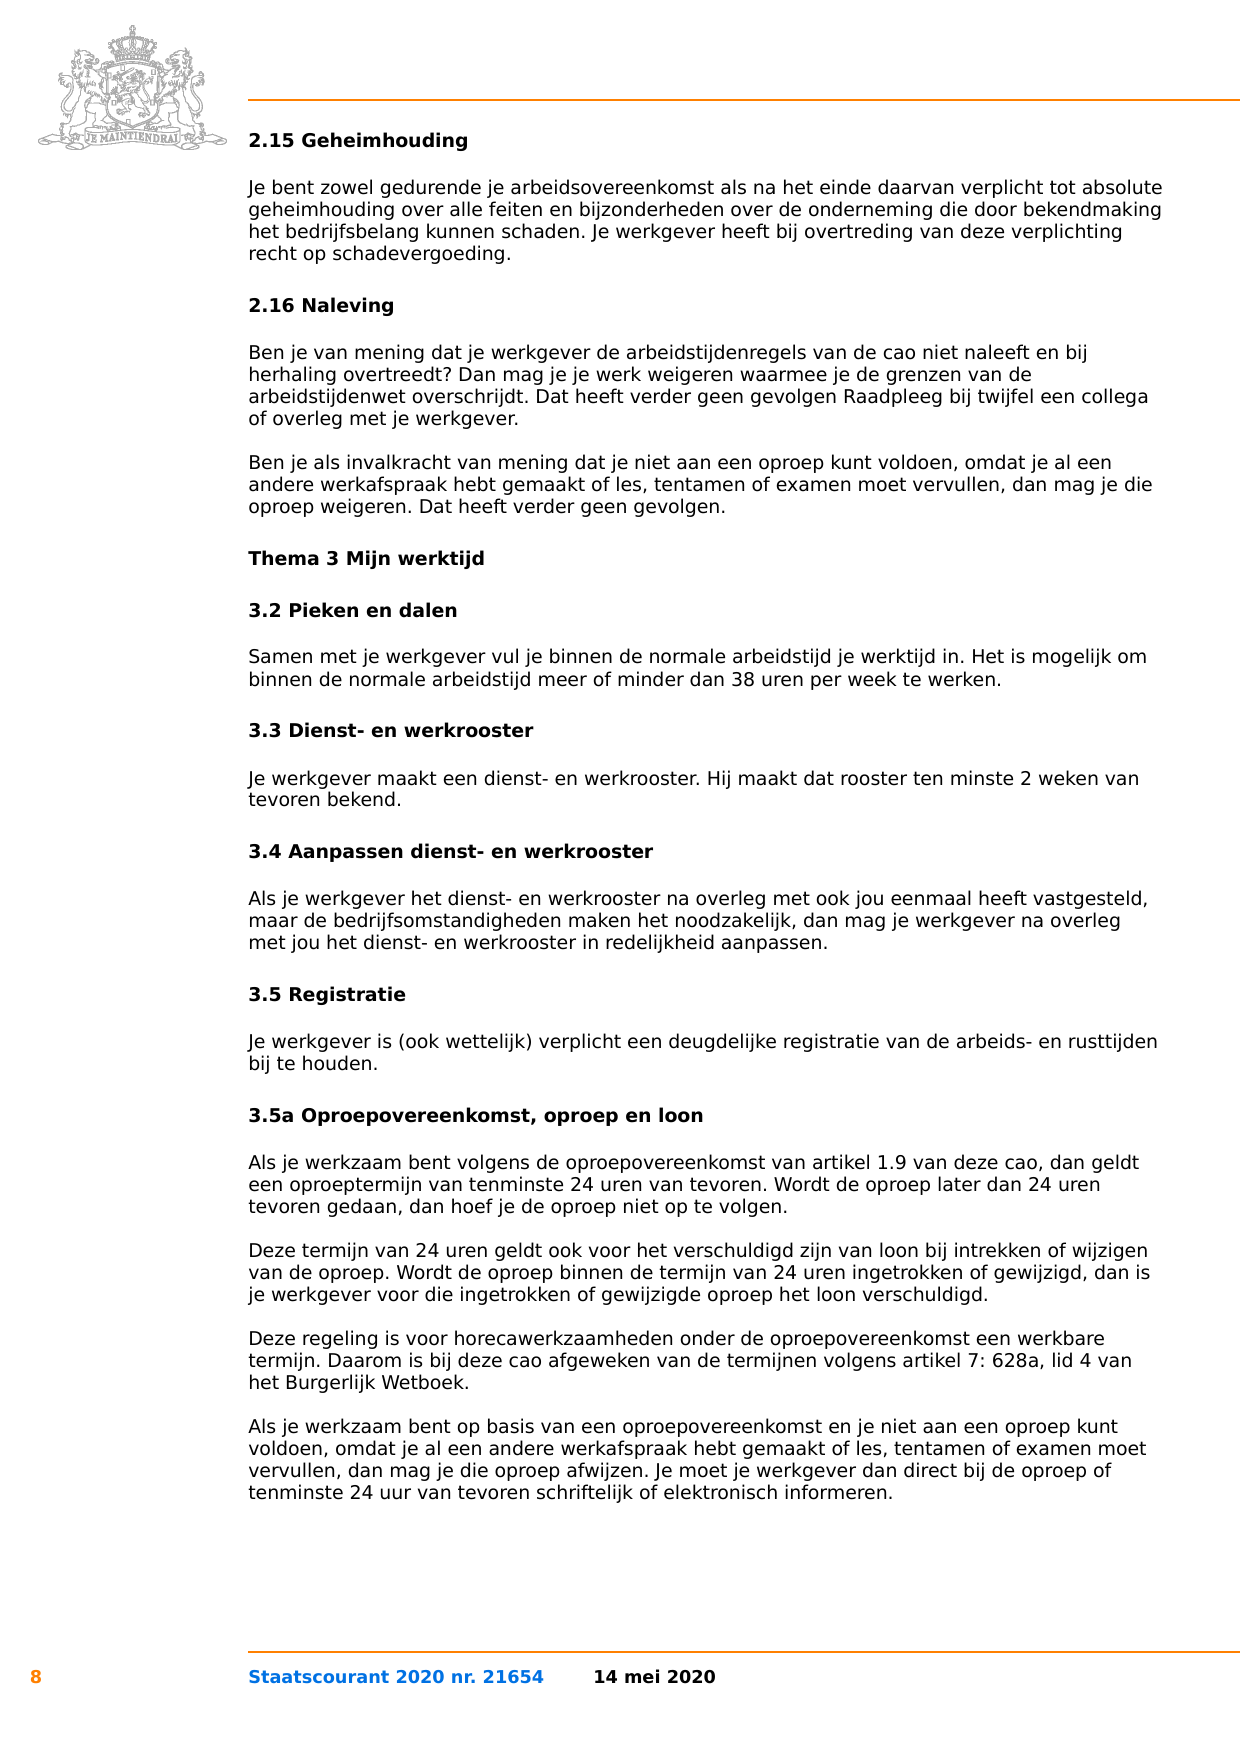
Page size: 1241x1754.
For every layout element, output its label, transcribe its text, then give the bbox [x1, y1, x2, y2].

text Als je werkgever het dienst- en werkrooster na overleg met ook jou eenmaal heeft vastgesteld, maar de bedrijfsomstandigheden maken het noodzakelijk, dan mag je werkgever na overleg met jou het dienst- en werkrooster in redelijkheid aanpassen. [248, 888, 1163, 954]
text Deze regeling is voor horecawerkzaamheden onder de oproepovereenkomst een werkbare termijn. Daarom is bij deze cao afgeweken van de termijnen volgens artikel 7: 628a, lid 4 van het Burgerlijk Wetboek. [248, 1328, 1163, 1394]
subtitle 3.2 Pieken en dalen [248, 599, 1163, 621]
subtitle 2.16 Naleving [248, 295, 1163, 317]
text Deze termijn van 24 uren geldt ook voor het verschuldigd zijn van loon bij intrekken of wijzigen van de oproep. Wordt de oproep binnen de termijn van 24 uren ingetrokken of gewijzigd, dan is je werkgever voor die ingetrokken of gewijzigde oproep het loon verschuldigd. [248, 1240, 1163, 1306]
subtitle 3.5a Oproepovereenkomst, oproep en loon [248, 1105, 1163, 1127]
text Je werkgever is (ook wettelijk) verplicht een deugdelijke registratie van de arbeids- en rusttijden bij te houden. [248, 1031, 1163, 1075]
text Ben je als invalkracht van mening dat je niet aan een oproep kunt voldoen, omdat je al een andere werkafspraak hebt gemaakt of les, tentamen of examen moet vervullen, dan mag je die oproep weigeren. Dat heeft verder geen gevolgen. [248, 452, 1163, 517]
subtitle 2.15 Geheimhouding [248, 130, 1163, 152]
text Je bent zowel gedurende je arbeidsovereenkomst als na het einde daarvan verplicht tot absolute geheimhouding over alle feiten en bijzonderheden over de onderneming die door bekendmaking het bedrijfsbelang kunnen schaden. Je werkgever heeft bij overtreding van deze verplichting recht op schadevergoeding. [248, 177, 1163, 265]
text Ben je van mening dat je werkgever de arbeidstijdenregels van de cao niet naleeft en bij herhaling overtreedt? Dan mag je je werk weigeren waarmee je de grenzen van de arbeidstijdenwet overschrijdt. Dat heeft verder geen gevolgen Raadpleeg bij twijfel een collega of overleg met je werkgever. [248, 342, 1163, 430]
subtitle 3.3 Dienst- en werkrooster [248, 720, 1163, 742]
text Je werkgever maakt een dienst- en werkrooster. Hij maakt dat rooster ten minste 2 weken van tevoren bekend. [248, 767, 1163, 811]
subtitle 3.4 Aanpassen dienst- en werkrooster [248, 841, 1163, 863]
text Als je werkzaam bent op basis van een oproepovereenkomst en je niet aan een oproep kunt voldoen, omdat je al een andere werkafspraak hebt gemaakt of les, tentamen of examen moet vervullen, dan mag je die oproep afwijzen. Je moet je werkgever dan direct bij de oproep of tenminste 24 uur van tevoren schriftelijk of elektronisch informeren. [248, 1416, 1163, 1503]
picture [38, 25, 227, 150]
text Als je werkzaam bent volgens de oproepovereenkomst van artikel 1.9 van deze cao, dan geldt een oproeptermijn van tenminste 24 uren van tevoren. Wordt de oproep later dan 24 uren tevoren gedaan, dan hoef je de oproep niet op te volgen. [248, 1152, 1163, 1218]
text Samen met je werkgever vul je binnen de normale arbeidstijd je werktijd in. Het is mogelijk om binnen de normale arbeidstijd meer of minder dan 38 uren per week te werken. [248, 646, 1163, 690]
subtitle Thema 3 Mijn werktijd [248, 547, 1163, 569]
subtitle 3.5 Registratie [248, 984, 1163, 1006]
